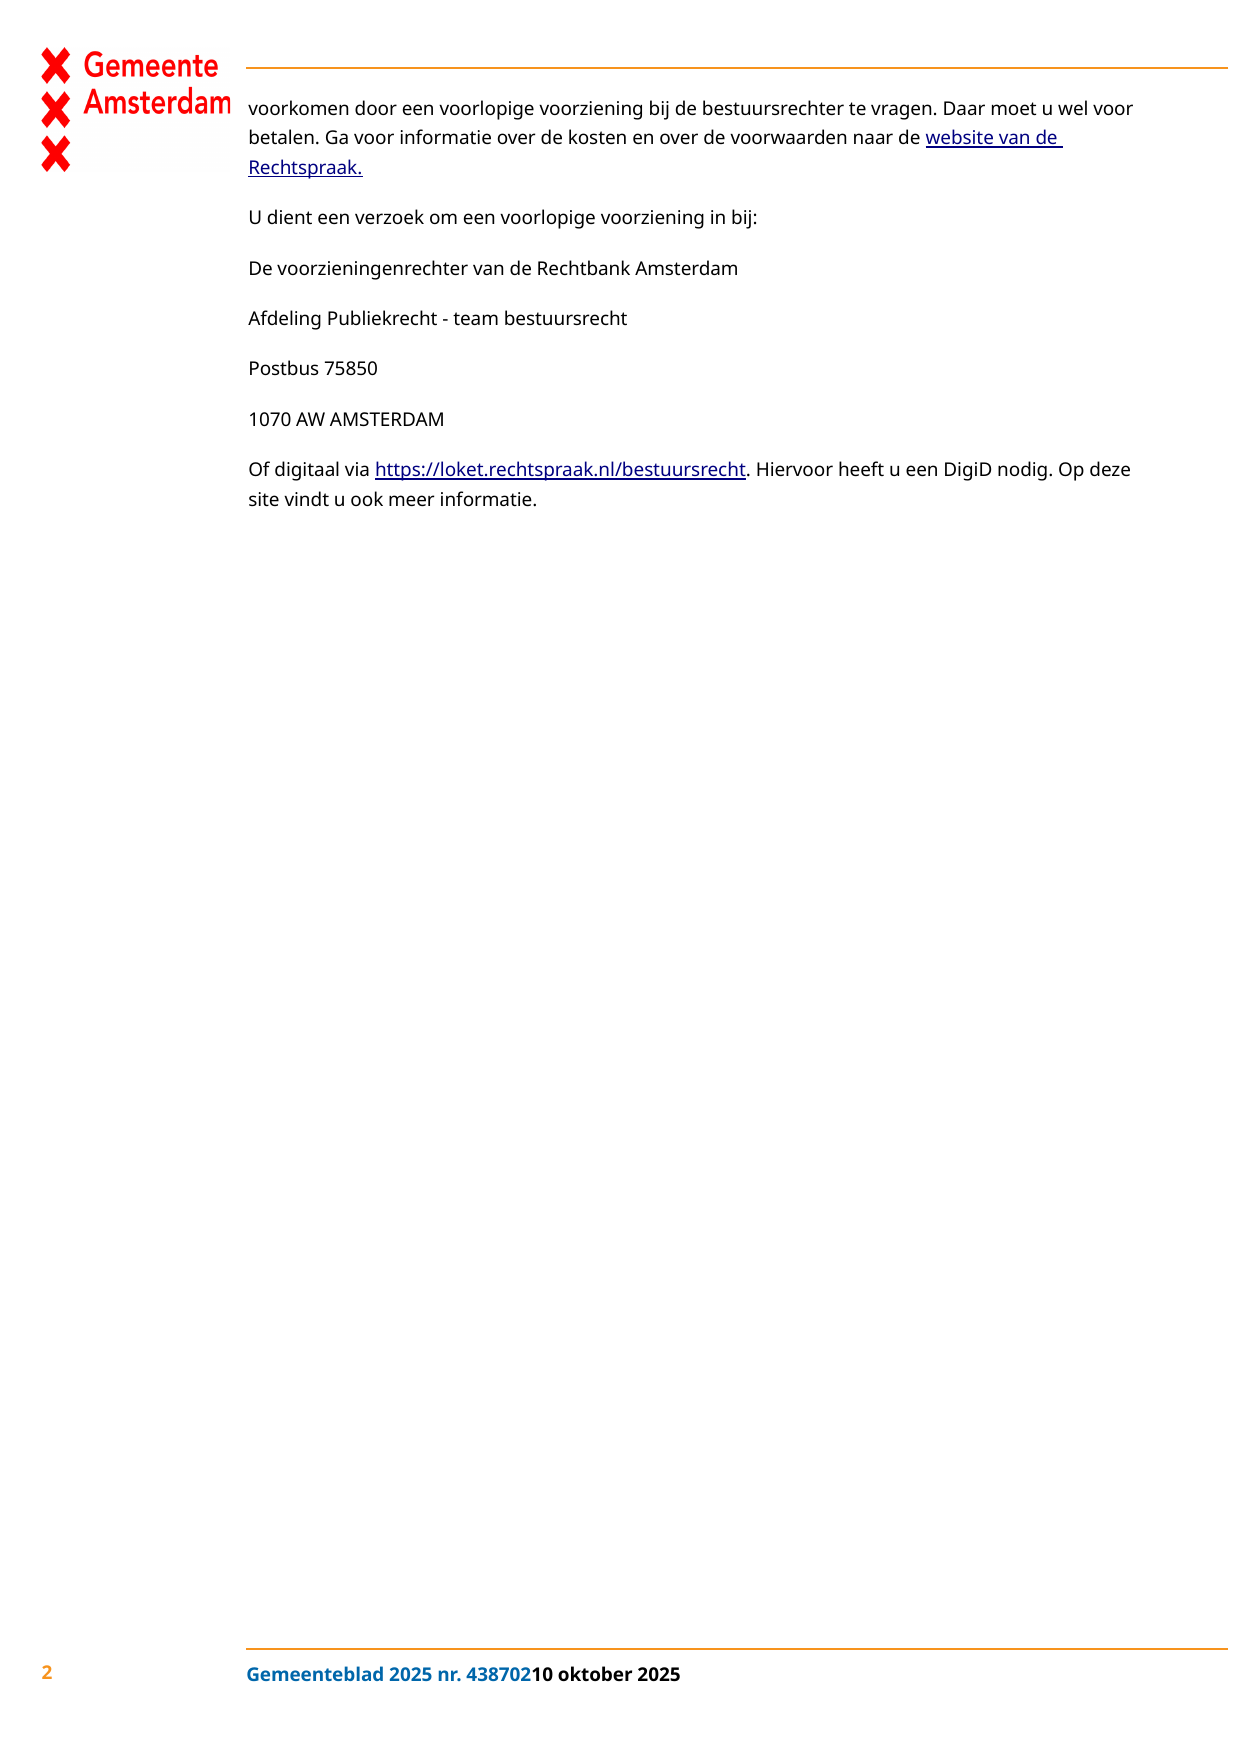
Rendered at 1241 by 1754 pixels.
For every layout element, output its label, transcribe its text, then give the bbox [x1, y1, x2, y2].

text U dient een verzoek om een voorlopige voorziening in bij: [248, 204, 1152, 230]
text De voorzieningenrechter van de Rechtbank Amsterdam [248, 255, 1152, 281]
text Postbus 75850 [248, 356, 1152, 381]
text voorkomen door een voorlopige voorziening bij de bestuursrechter te vragen. Daar moet u wel voor betalen. Ga voor informatie over de kosten en over de voorwaarden naar de website van de Rechtspraak. [248, 95, 1152, 180]
picture [41, 47, 231, 172]
text 1070 AW AMSTERDAM [248, 406, 1152, 432]
text Afdeling Publiekrecht - team bestuursrecht [248, 305, 1152, 331]
text Of digitaal via https://loket.rechtspraak.nl/bestuursrecht. Hiervoor heeft u een DigiD nodig. Op deze site vindt u ook meer informatie. [248, 456, 1152, 512]
